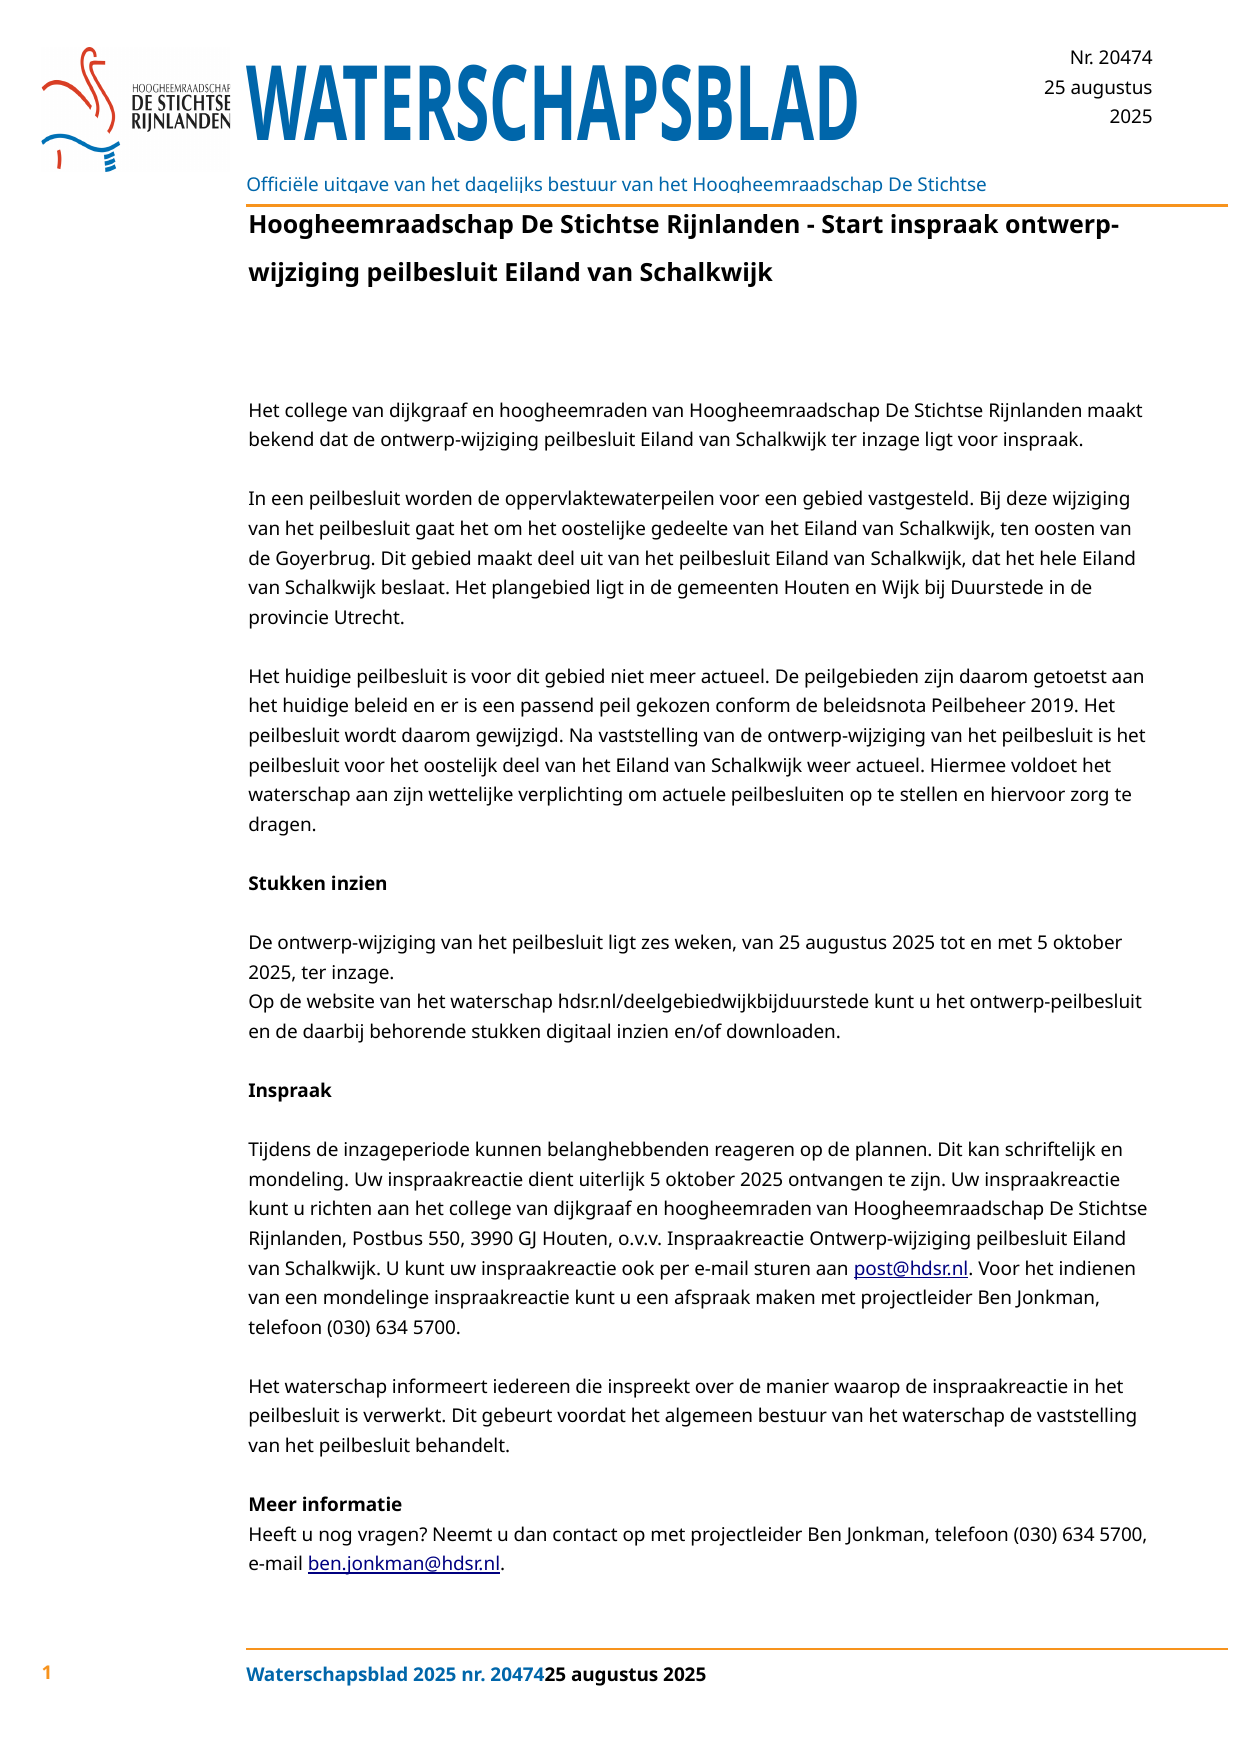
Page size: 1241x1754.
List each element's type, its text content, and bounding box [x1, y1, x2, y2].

text Inspraak [248, 1077, 1152, 1103]
text Het waterschap informeert iedereen die inspreekt over de manier waarop de inspraakreactie in het peilbesluit is verwerkt. Dit gebeurt voordat het algemeen bestuur van het waterschap de vaststelling van het peilbesluit behandelt. [248, 1373, 1152, 1458]
text Heeft u nog vragen? Neemt u dan contact op met projectleider Ben Jonkman, telefoon (030) 634 5700, e-mail ben.jonkman@hdsr.nl. [248, 1521, 1152, 1576]
text Stukken inzien [248, 870, 1152, 896]
text De ontwerp-wijziging van het peilbesluit ligt zes weken, van 25 augustus 2025 tot en met 5 oktober 2025, ter inzage. [248, 929, 1152, 984]
text Het huidige peilbesluit is voor dit gebied niet meer actueel. De peilgebieden zijn daarom getoetst aan het huidige beleid en er is een passend peil gekozen conform de beleidsnota Peilbeheer 2019. Het peilbesluit wordt daarom gewijzigd. Na vaststelling van de ontwerp-wijziging van het peilbesluit is het peilbesluit voor het oostelijk deel van het Eiland van Schalkwijk weer actueel. Hiermee voldoet het waterschap aan zijn wettelijke verplichting om actuele peilbesluiten op te stellen en hiervoor zorg te dragen. [248, 663, 1152, 837]
text Hoogheemraadschap De Stichtse Rijnlanden - Start inspraak ontwerp-wijziging peilbesluit Eiland van Schalkwijk [248, 207, 1152, 288]
text In een peilbesluit worden de oppervlaktewaterpeilen voor een gebied vastgesteld. Bij deze wijziging van het peilbesluit gaat het om het oostelijke gedeelte van het Eiland van Schalkwijk, ten oosten van de Goyerbrug. Dit gebied maakt deel uit van het peilbesluit Eiland van Schalkwijk, dat het hele Eiland van Schalkwijk beslaat. Het plangebied ligt in de gemeenten Houten en Wijk bij Duurstede in de provincie Utrecht. [248, 486, 1152, 629]
text Op de website van het waterschap hdsr.nl/deelgebiedwijkbijduurstede kunt u het ontwerp-peilbesluit en de daarbij behorende stukken digitaal inzien en/of downloaden. [248, 988, 1152, 1044]
picture [41, 47, 231, 172]
text Tijdens de inzageperiode kunnen belanghebbenden reageren op de plannen. Dit kan schriftelijk en mondeling. Uw inspraakreactie dient uiterlijk 5 oktober 2025 ontvangen te zijn. Uw inspraakreactie kunt u richten aan het college van dijkgraaf en hoogheemraden van Hoogheemraadschap De Stichtse Rijnlanden, Postbus 550, 3990 GJ Houten, o.v.v. Inspraakreactie Ontwerp-wijziging peilbesluit Eiland van Schalkwijk. U kunt uw inspraakreactie ook per e-mail sturen aan post@hdsr.nl. Voor het indienen van een mondelinge inspraakreactie kunt u een afspraak maken met projectleider Ben Jonkman, telefoon (030) 634 5700. [248, 1136, 1152, 1339]
text Meer informatie [248, 1491, 1152, 1517]
text Het college van dijkgraaf en hoogheemraden van Hoogheemraadschap De Stichtse Rijnlanden maakt bekend dat de ontwerp-wijziging peilbesluit Eiland van Schalkwijk ter inzage ligt voor inspraak. [248, 397, 1152, 452]
